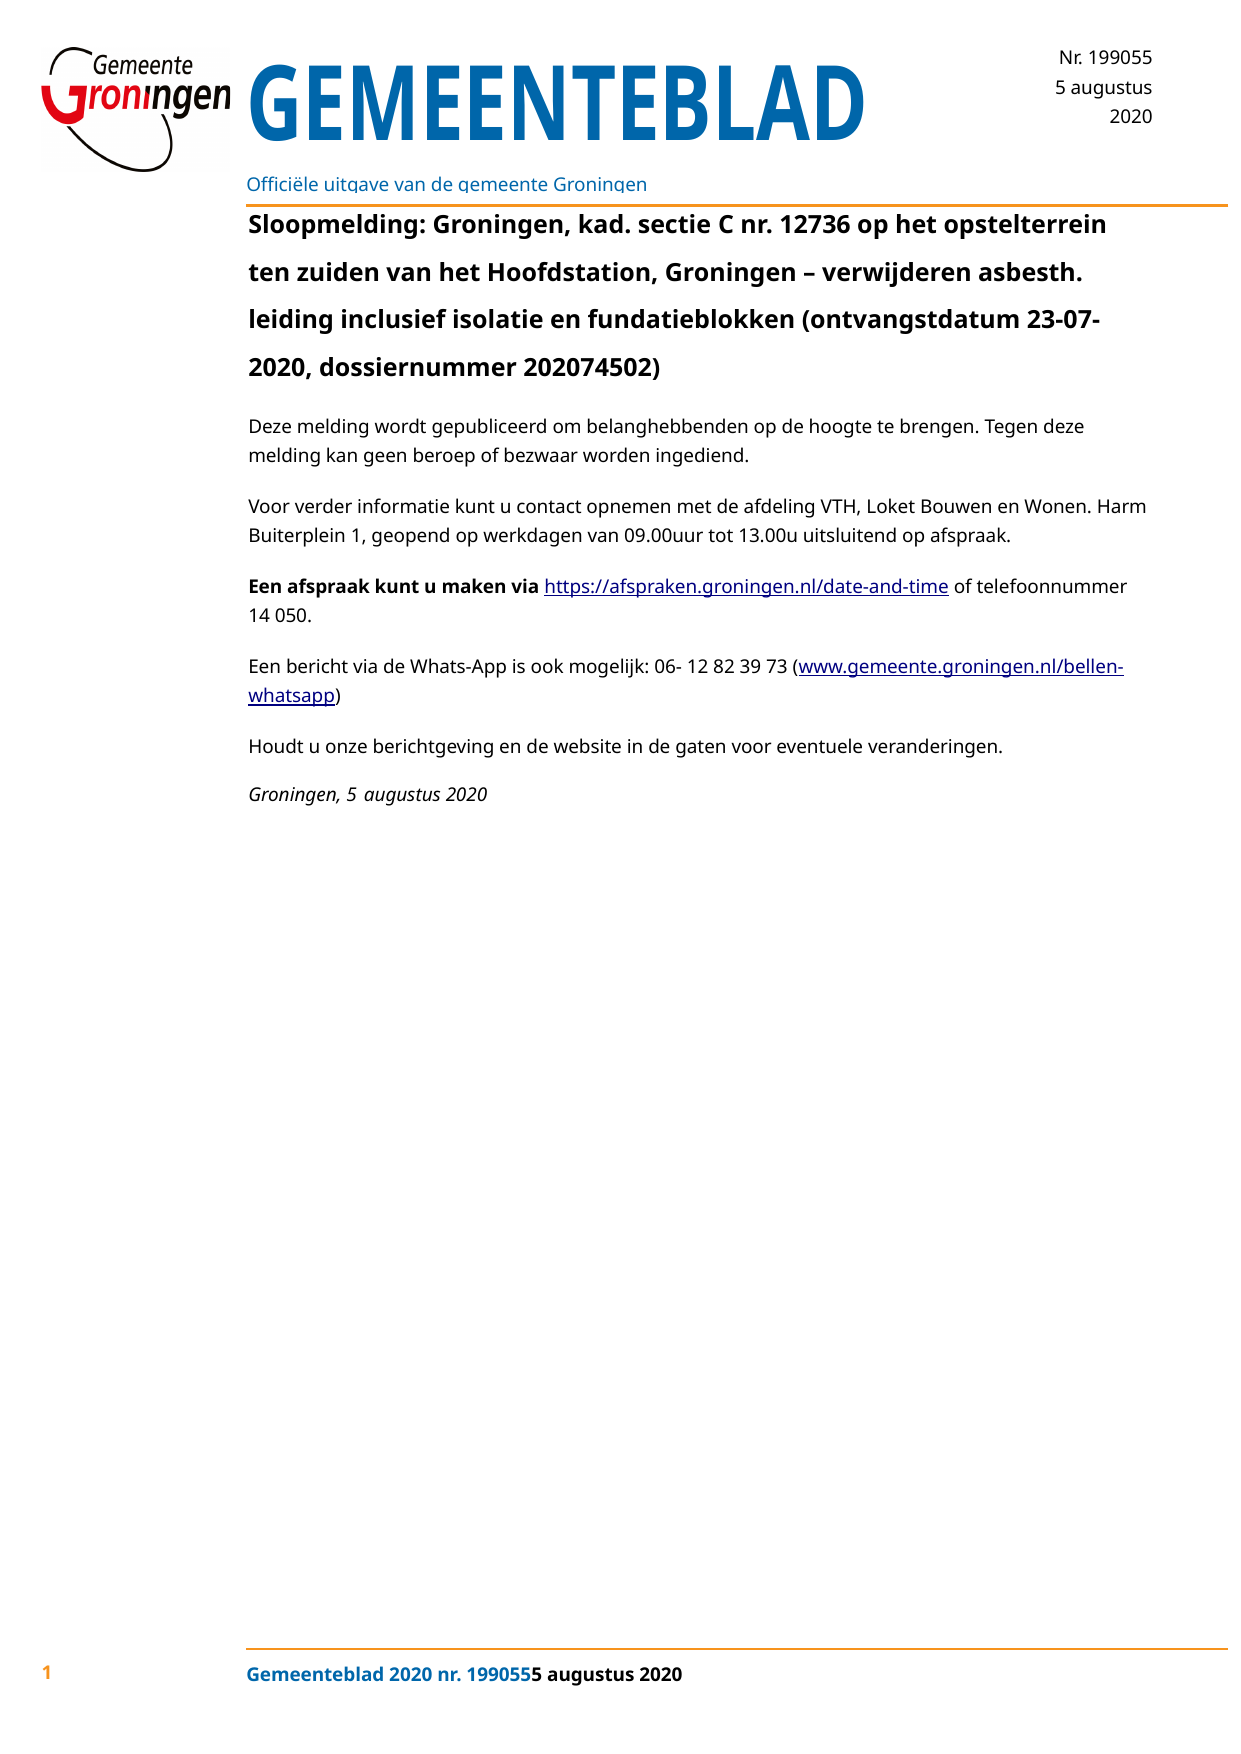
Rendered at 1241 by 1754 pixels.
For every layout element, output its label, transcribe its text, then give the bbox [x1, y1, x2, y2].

picture [41, 47, 231, 172]
text Sloopmelding: Groningen, kad. sectie C nr. 12736 op het opstelterrein ten zuiden van het Hoofdstation, Groningen – verwijderen asbesth. leiding inclusief isolatie en fundatieblokken (ontvangstdatum 23-07-2020, dossiernummer 202074502) [248, 207, 1152, 384]
text Groningen, 5 augustus 2020 [248, 781, 1152, 807]
text Een bericht via de Whats-App is ook mogelijk: 06- 12 82 39 73 (www.gemeente.groningen.nl/bellen-whatsapp) [248, 653, 1152, 708]
text Deze melding wordt gepubliceerd om belanghebbenden op de hoogte te brengen. Tegen deze melding kan geen beroep of bezwaar worden ingediend. [248, 413, 1152, 468]
text Voor verder informatie kunt u contact opnemen met de afdeling VTH, Loket Bouwen en Wonen. Harm Buiterplein 1, geopend op werkdagen van 09.00uur tot 13.00u uitsluitend op afspraak. [248, 493, 1152, 548]
text Een afspraak kunt u maken via https://afspraken.groningen.nl/date-and-time of telefoonnummer 14 050. [248, 573, 1152, 628]
text Houdt u onze berichtgeving en de website in de gaten voor eventuele veranderingen. [248, 733, 1152, 759]
